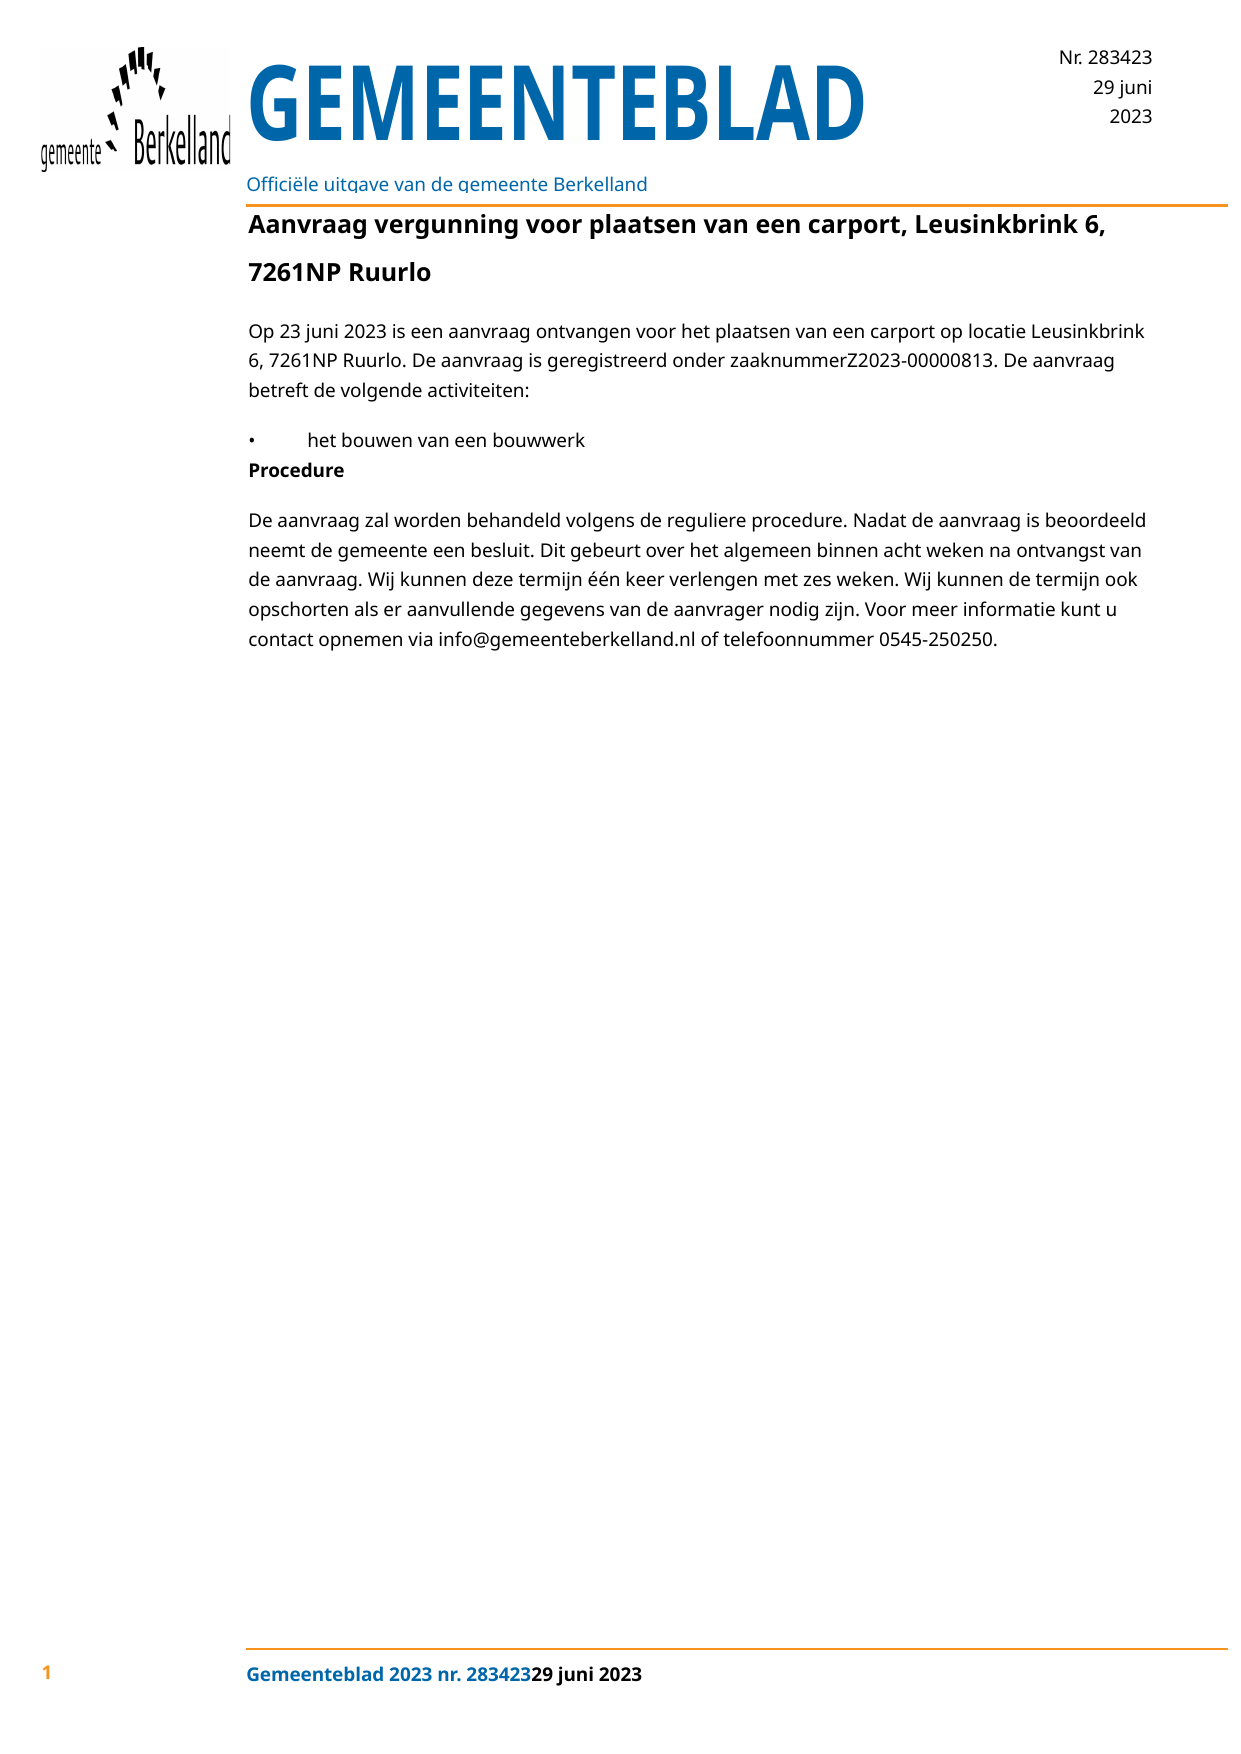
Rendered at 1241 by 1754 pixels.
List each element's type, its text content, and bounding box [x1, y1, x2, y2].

picture [41, 47, 231, 172]
text Op 23 juni 2023 is een aanvraag ontvangen voor het plaatsen van een carport op locatie Leusinkbrink 6, 7261NP Ruurlo. De aanvraag is geregistreerd onder zaaknummerZ2023-00000813. De aanvraag betreft de volgende activiteiten: [248, 318, 1152, 403]
text De aanvraag zal worden behandeld volgens de reguliere procedure. Nadat de aanvraag is beoordeeld neemt de gemeente een besluit. Dit gebeurt over het algemeen binnen acht weken na ontvangst van de aanvraag. Wij kunnen deze termijn één keer verlengen met zes weken. Wij kunnen de termijn ook opschorten als er aanvullende gegevens van de aanvrager nodig zijn. Voor meer informatie kunt u contact opnemen via info@gemeenteberkelland.nl of telefoonnummer 0545-250250. [248, 507, 1152, 652]
list het bouwen van een bouwwerk [248, 427, 1152, 453]
text Aanvraag vergunning voor plaatsen van een carport, Leusinkbrink 6, 7261NP Ruurlo [248, 207, 1152, 288]
text Procedure [248, 457, 1152, 483]
